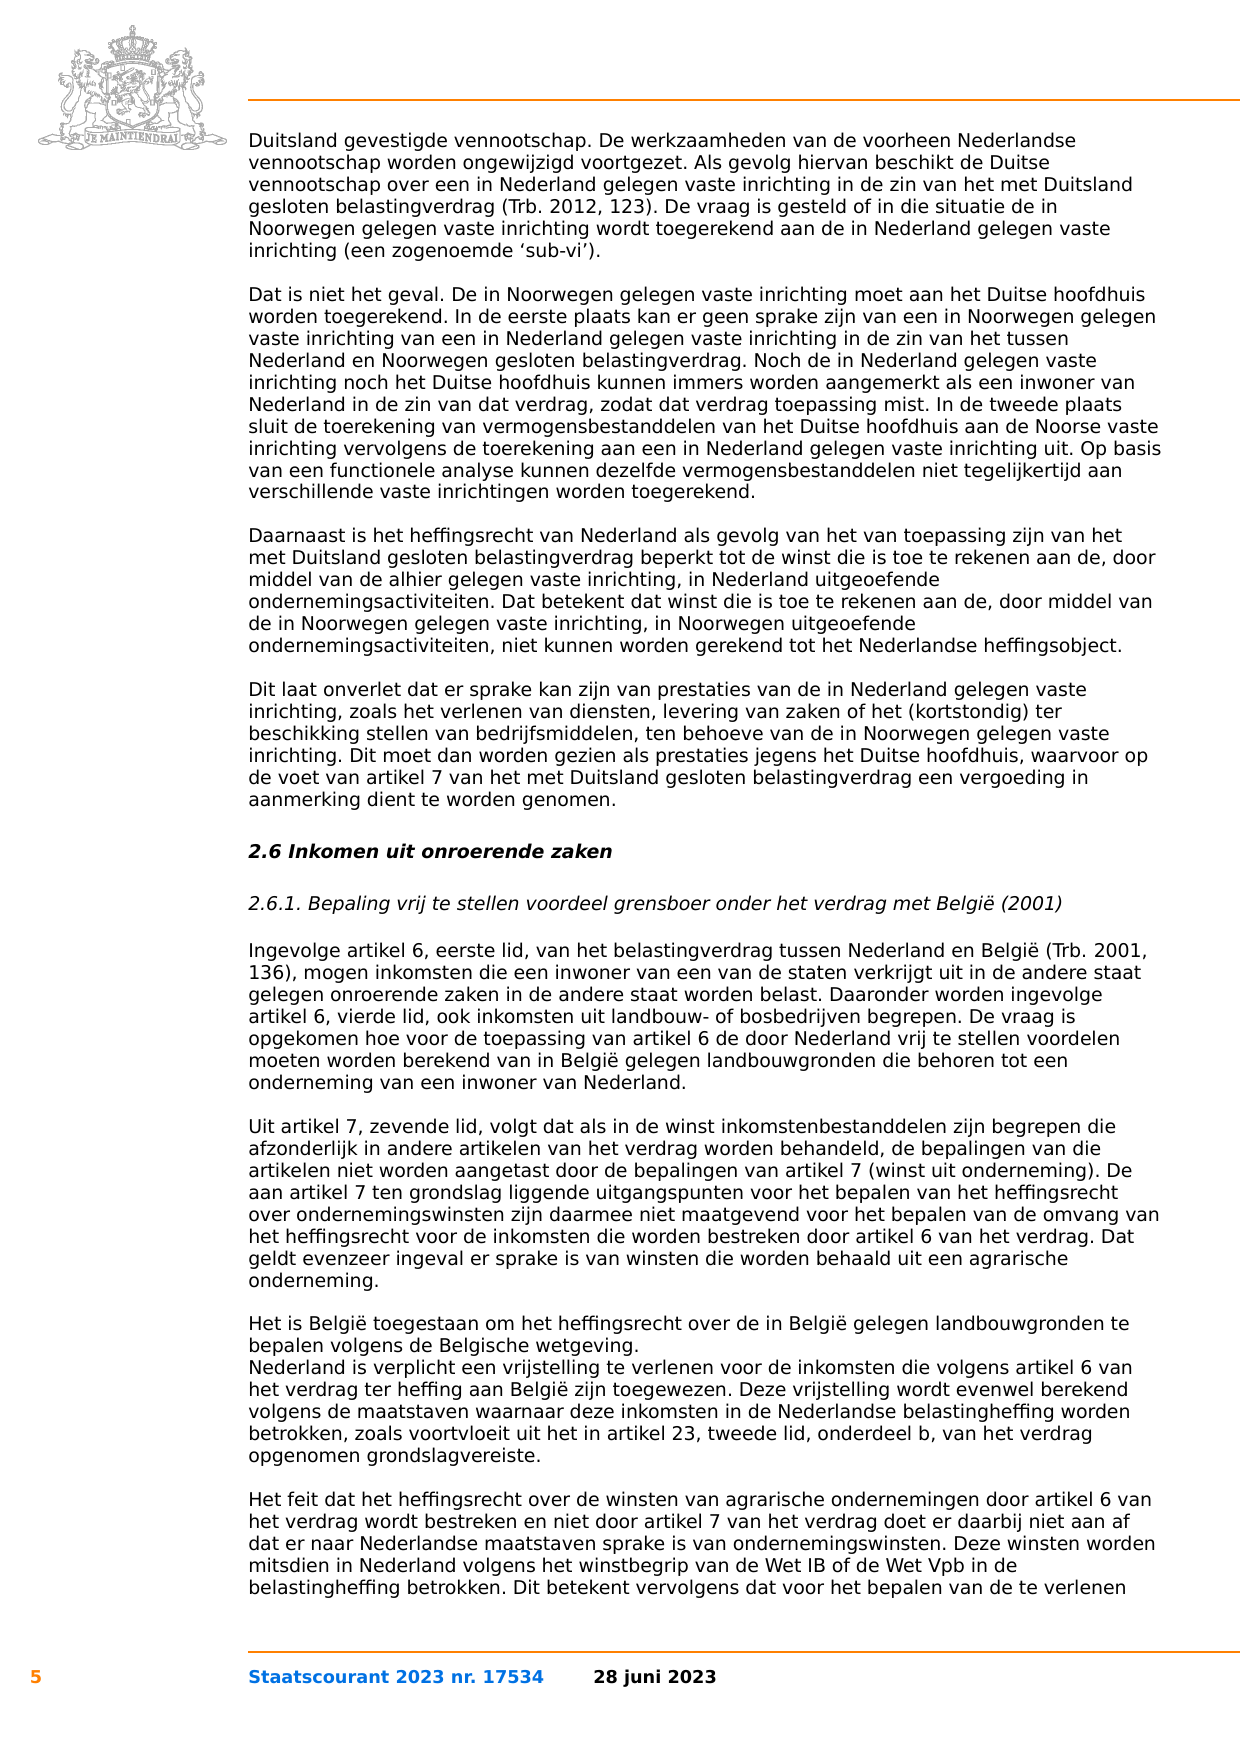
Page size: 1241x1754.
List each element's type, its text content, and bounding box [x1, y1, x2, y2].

text Nederland is verplicht een vrijstelling te verlenen voor de inkomsten die volgens artikel 6 van het verdrag ter heffing aan België zijn toegewezen. Deze vrijstelling wordt evenwel berekend volgens de maatstaven waarnaar deze inkomsten in de Nederlandse belastingheffing worden betrokken, zoals voortvloeit uit het in artikel 23, tweede lid, onderdeel b, van het verdrag opgenomen grondslagvereiste. [248, 1357, 1163, 1467]
text Het is België toegestaan om het heffingsrecht over de in België gelegen landbouwgronden te bepalen volgens de Belgische wetgeving. [248, 1313, 1163, 1357]
text Het feit dat het heffingsrecht over de winsten van agrarische ondernemingen door artikel 6 van het verdrag wordt bestreken en niet door artikel 7 van het verdrag doet er daarbij niet aan af dat er naar Nederlandse maatstaven sprake is van ondernemingswinsten. Deze winsten worden mitsdien in Nederland volgens het winstbegrip van de Wet IB of de Wet Vpb in de belastingheffing betrokken. Dit betekent vervolgens dat voor het bepalen van de te verlenen [248, 1489, 1163, 1599]
text Dit laat onverlet dat er sprake kan zijn van prestaties van de in Nederland gelegen vaste inrichting, zoals het verlenen van diensten, levering van zaken of het (kortstondig) ter beschikking stellen van bedrijfsmiddelen, ten behoeve van de in Noorwegen gelegen vaste inrichting. Dit moet dan worden gezien als prestaties jegens het Duitse hoofdhuis, waarvoor op de voet van artikel 7 van het met Duitsland gesloten belastingverdrag een vergoeding in aanmerking dient te worden genomen. [248, 679, 1163, 811]
text Duitsland gevestigde vennootschap. De werkzaamheden van de voorheen Nederlandse vennootschap worden ongewijzigd voortgezet. Als gevolg hiervan beschikt de Duitse vennootschap over een in Nederland gelegen vaste inrichting in de zin van het met Duitsland gesloten belastingverdrag (Trb. 2012, 123). De vraag is gesteld of in die situatie de in Noorwegen gelegen vaste inrichting wordt toegerekend aan de in Nederland gelegen vaste inrichting (een zogenoemde ‘sub-vi’). [248, 130, 1163, 262]
text Ingevolge artikel 6, eerste lid, van het belastingverdrag tussen Nederland en België (Trb. 2001, 136), mogen inkomsten die een inwoner van een van de staten verkrijgt uit in de andere staat gelegen onroerende zaken in de andere staat worden belast. Daaronder worden ingevolge artikel 6, vierde lid, ook inkomsten uit landbouw- of bosbedrijven begrepen. De vraag is opgekomen hoe voor de toepassing van artikel 6 de door Nederland vrij te stellen voordelen moeten worden berekend van in België gelegen landbouwgronden die behoren tot een onderneming van een inwoner van Nederland. [248, 940, 1163, 1094]
text Uit artikel 7, zevende lid, volgt dat als in de winst inkomstenbestanddelen zijn begrepen die afzonderlijk in andere artikelen van het verdrag worden behandeld, de bepalingen van die artikelen niet worden aangetast door de bepalingen van artikel 7 (winst uit onderneming). De aan artikel 7 ten grondslag liggende uitgangspunten voor het bepalen van het heffingsrecht over ondernemingswinsten zijn daarmee niet maatgevend voor het bepalen van de omvang van het heffingsrecht voor de inkomsten die worden bestreken door artikel 6 van het verdrag. Dat geldt evenzeer ingeval er sprake is van winsten die worden behaald uit een agrarische onderneming. [248, 1116, 1163, 1291]
text Dat is niet het geval. De in Noorwegen gelegen vaste inrichting moet aan het Duitse hoofdhuis worden toegerekend. In de eerste plaats kan er geen sprake zijn van een in Noorwegen gelegen vaste inrichting van een in Nederland gelegen vaste inrichting in de zin van het tussen Nederland en Noorwegen gesloten belastingverdrag. Noch de in Nederland gelegen vaste inrichting noch het Duitse hoofdhuis kunnen immers worden aangemerkt als een inwoner van Nederland in de zin van dat verdrag, zodat dat verdrag toepassing mist. In de tweede plaats sluit de toerekening van vermogensbestanddelen van het Duitse hoofdhuis aan de Noorse vaste inrichting vervolgens de toerekening aan een in Nederland gelegen vaste inrichting uit. Op basis van een functionele analyse kunnen dezelfde vermogensbestanddelen niet tegelijkertijd aan verschillende vaste inrichtingen worden toegerekend. [248, 284, 1163, 503]
picture [38, 25, 227, 150]
subtitle 2.6 Inkomen uit onroerende zaken [248, 841, 1163, 863]
subtitle 2.6.1. Bepaling vrij te stellen voordeel grensboer onder het verdrag met België (2001) [248, 893, 1163, 915]
text Daarnaast is het heffingsrecht van Nederland als gevolg van het van toepassing zijn van het met Duitsland gesloten belastingverdrag beperkt tot de winst die is toe te rekenen aan de, door middel van de alhier gelegen vaste inrichting, in Nederland uitgeoefende ondernemingsactiviteiten. Dat betekent dat winst die is toe te rekenen aan de, door middel van de in Noorwegen gelegen vaste inrichting, in Noorwegen uitgeoefende ondernemingsactiviteiten, niet kunnen worden gerekend tot het Nederlandse heffingsobject. [248, 525, 1163, 657]
